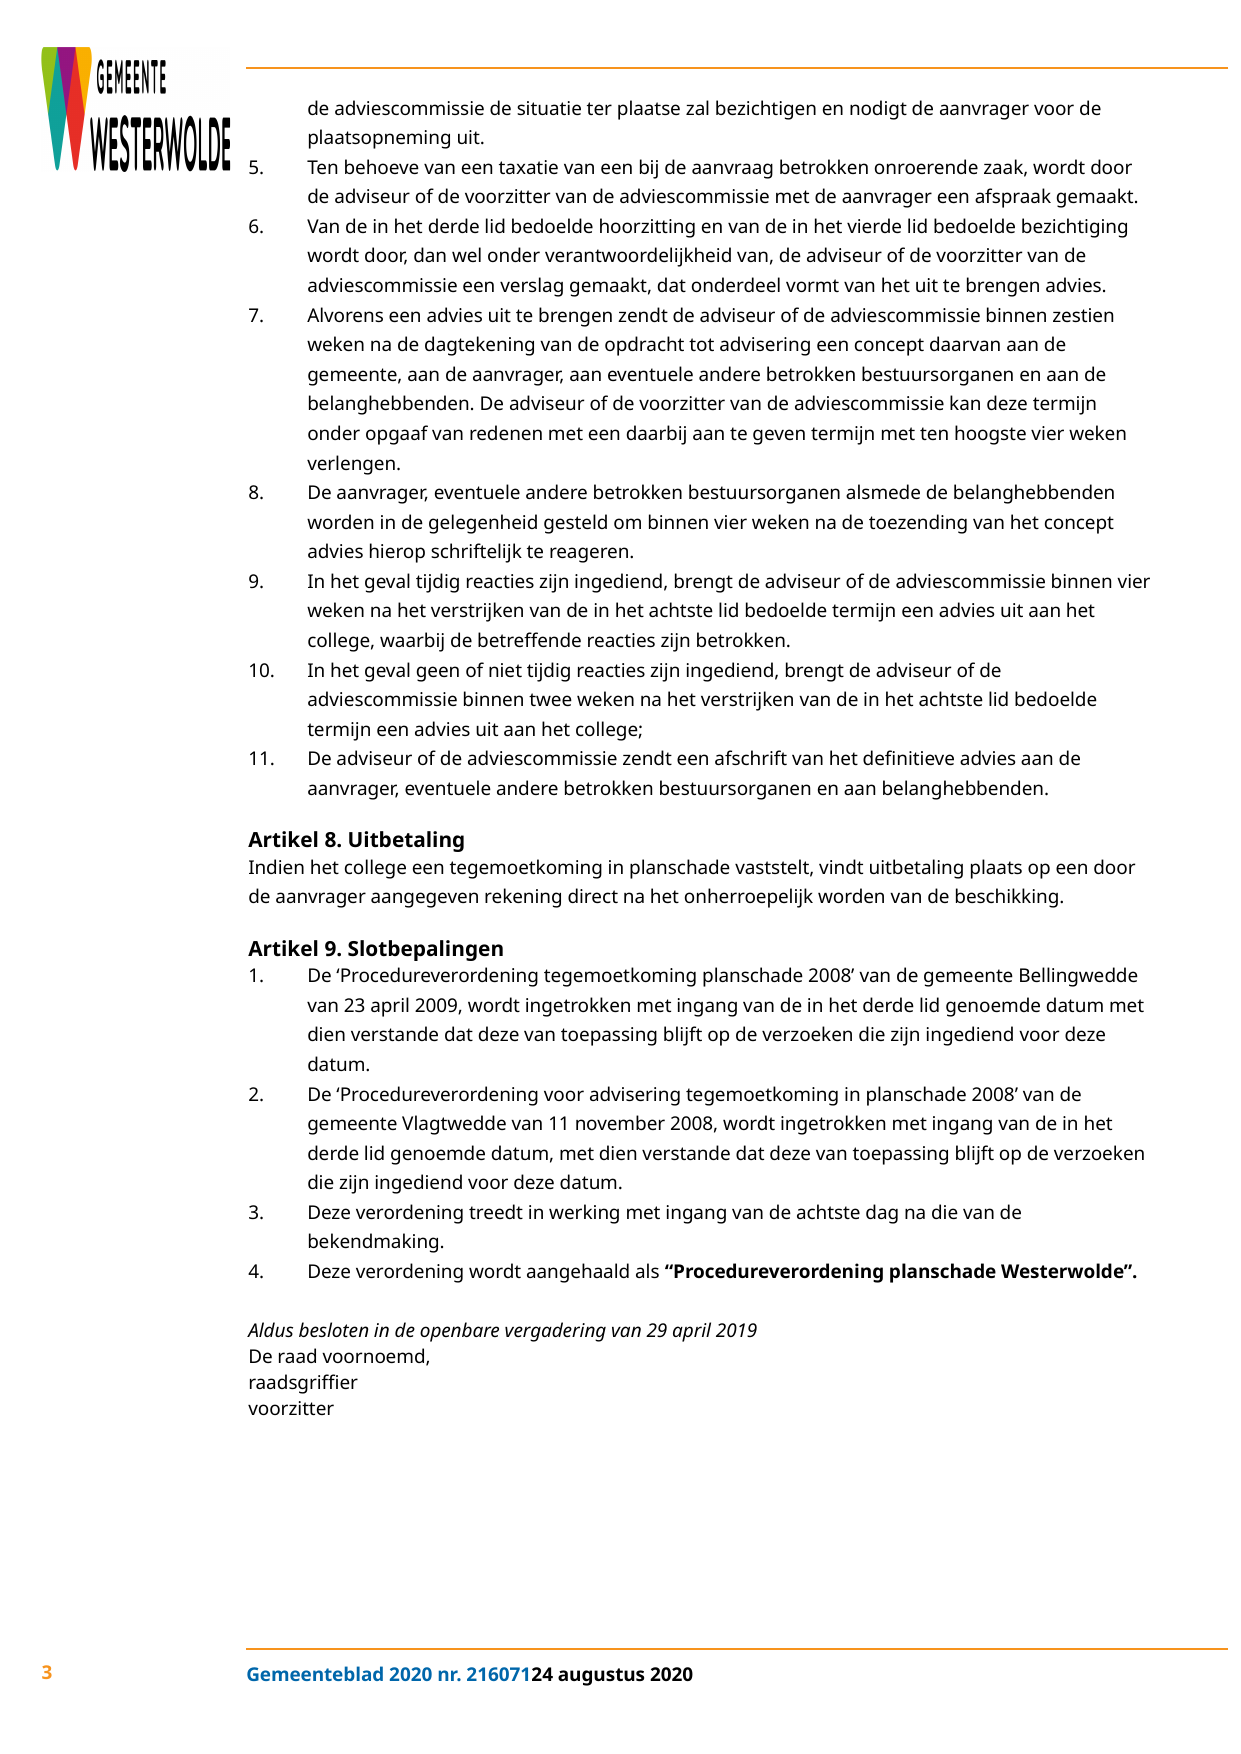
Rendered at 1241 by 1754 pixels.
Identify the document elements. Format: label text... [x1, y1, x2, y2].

list Van de in het derde lid bedoelde hoorzitting en van de in het vierde lid bedoelde bezichtiging wordt door, dan wel onder verantwoordelijkheid van, de adviseur of de voorzitter van de adviescommissie een verslag gemaakt, dat onderdeel vormt van het uit te brengen advies. [248, 213, 1152, 298]
text raadsgriffier [248, 1369, 1152, 1395]
list De adviseur of de adviescommissie zendt een afschrift van het definitieve advies aan de aanvrager, eventuele andere betrokken bestuursorganen en aan belanghebbenden. [248, 746, 1152, 801]
text Aldus besloten in de openbare vergadering van 29 april 2019 [248, 1317, 1152, 1343]
picture [41, 47, 231, 172]
list In het geval tijdig reacties zijn ingediend, brengt de adviseur of de adviescommissie binnen vier weken na het verstrijken van de in het achtste lid bedoelde termijn een advies uit aan het college, waarbij de betreffende reacties zijn betrokken. [248, 568, 1152, 653]
list In het geval geen of niet tijdig reacties zijn ingediend, brengt de adviseur of de adviescommissie binnen twee weken na het verstrijken van de in het achtste lid bedoelde termijn een advies uit aan het college; [248, 657, 1152, 742]
text Artikel 9. Slotbepalingen [248, 934, 1152, 962]
list Deze verordening wordt aangehaald als “Procedureverordening planschade Westerwolde”. [248, 1258, 1152, 1284]
list De ‘Procedureverordening tegemoetkoming planschade 2008’ van de gemeente Bellingwedde van 23 april 2009, wordt ingetrokken met ingang van de in het derde lid genoemde datum met dien verstande dat deze van toepassing blijft op de verzoeken die zijn ingediend voor deze datum. [248, 962, 1152, 1077]
text Indien het college een tegemoetkoming in planschade vaststelt, vindt uitbetaling plaats op een door de aanvrager aangegeven rekening direct na het onherroepelijk worden van de beschikking. [248, 854, 1152, 909]
list Alvorens een advies uit te brengen zendt de adviseur of de adviescommissie binnen zestien weken na de dagtekening van de opdracht tot advisering een concept daarvan aan de gemeente, aan de aanvrager, aan eventuele andere betrokken bestuursorganen en aan de belanghebbenden. De adviseur of de voorzitter van de adviescommissie kan deze termijn onder opgaaf van redenen met een daarbij aan te geven termijn met ten hoogste vier weken verlengen. [248, 302, 1152, 476]
text Artikel 8. Uitbetaling [248, 826, 1152, 854]
list Deze verordening treedt in werking met ingang van de achtste dag na die van de bekendmaking. [248, 1199, 1152, 1254]
text De raad voornoemd, [248, 1343, 1152, 1369]
list Ten behoeve van een taxatie van een bij de aanvraag betrokken onroerende zaak, wordt door de adviseur of de voorzitter van de adviescommissie met de aanvrager een afspraak gemaakt. [248, 154, 1152, 209]
list De aanvrager, eventuele andere betrokken bestuursorganen alsmede de belanghebbenden worden in de gelegenheid gesteld om binnen vier weken na de toezending van het concept advies hierop schriftelijk te reageren. [248, 479, 1152, 564]
text voorzitter [248, 1395, 1152, 1420]
list de adviescommissie de situatie ter plaatse zal bezichtigen en nodigt de aanvrager voor de plaatsopneming uit. [248, 95, 1152, 150]
list De ‘Procedureverordening voor advisering tegemoetkoming in planschade 2008’ van de gemeente Vlagtwedde van 11 november 2008, wordt ingetrokken met ingang van de in het derde lid genoemde datum, met dien verstande dat deze van toepassing blijft op de verzoeken die zijn ingediend voor deze datum. [248, 1081, 1152, 1195]
